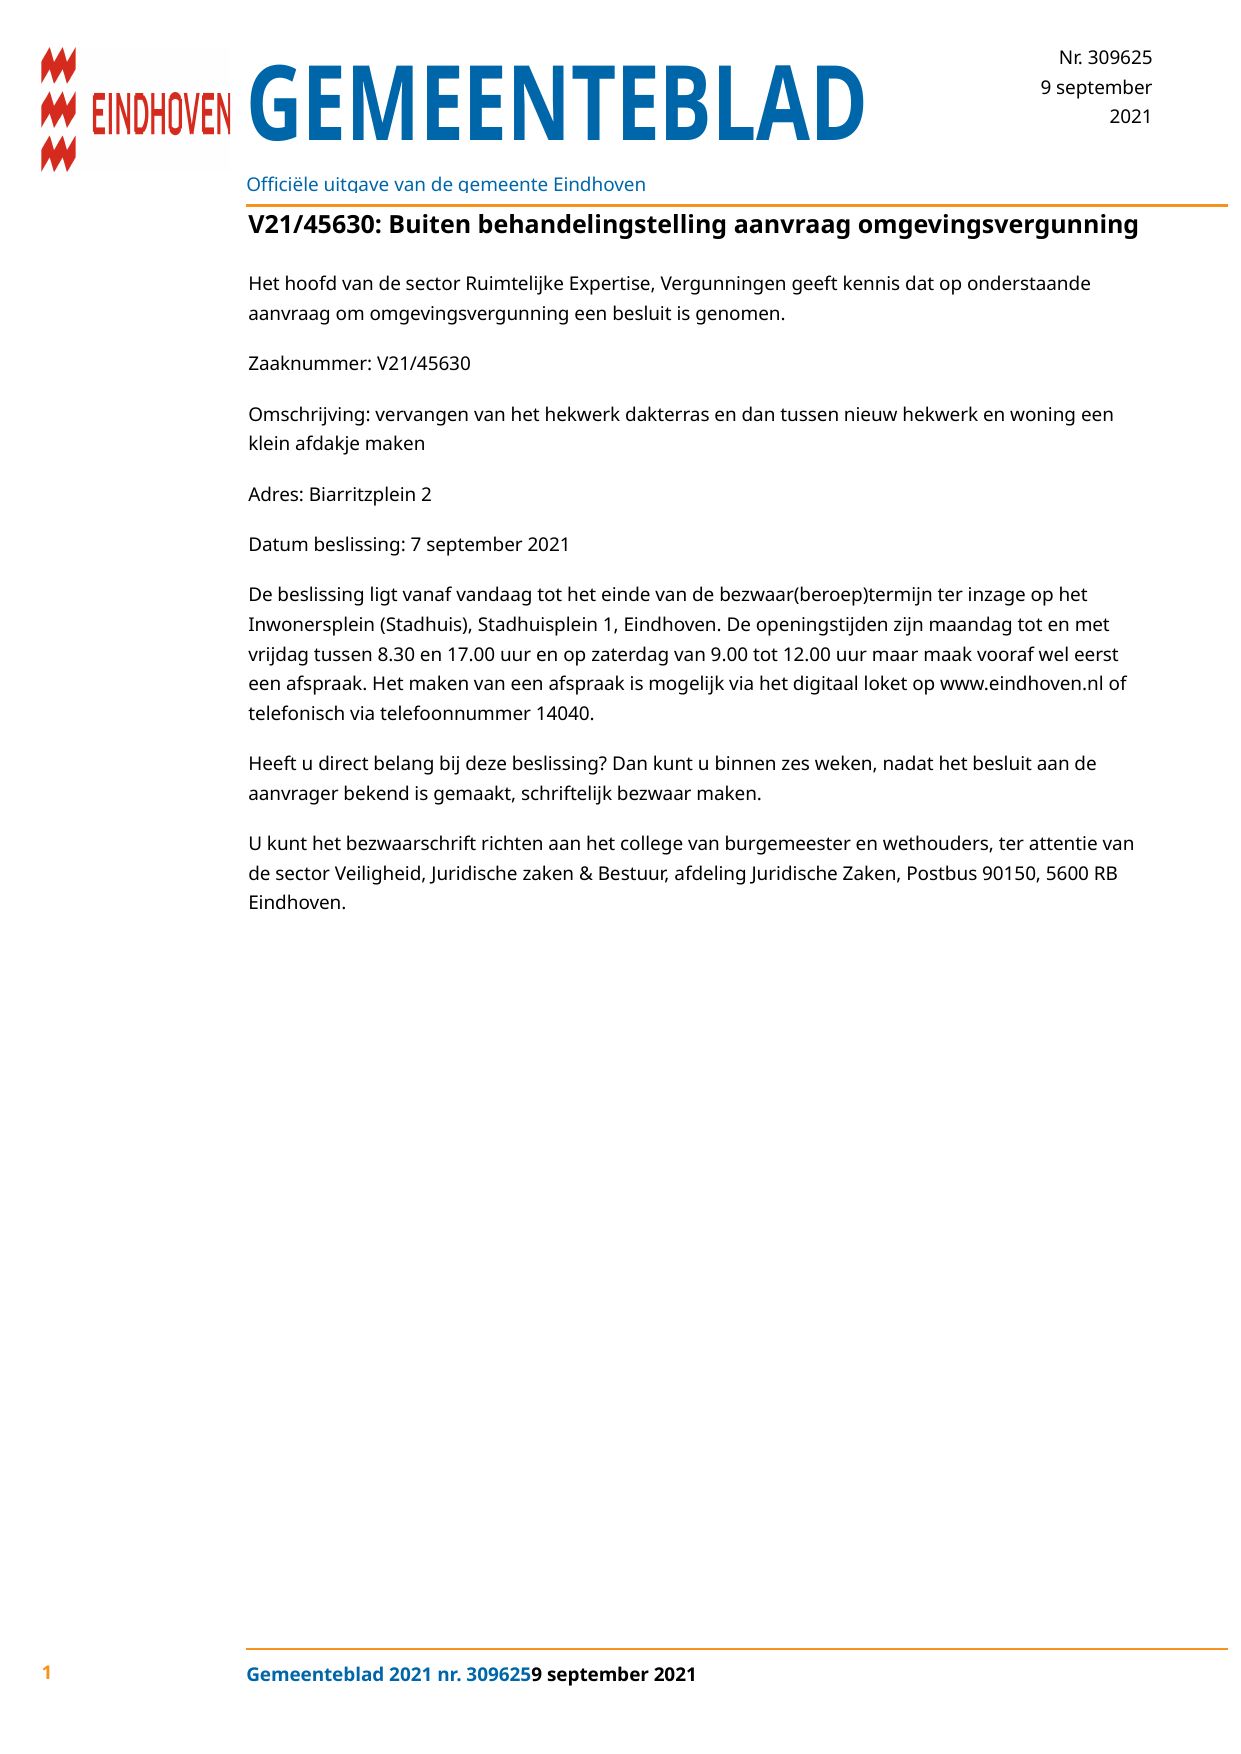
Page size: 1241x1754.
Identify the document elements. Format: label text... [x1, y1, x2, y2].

text Het hoofd van de sector Ruimtelijke Expertise, Vergunningen geeft kennis dat op onderstaande aanvraag om omgevingsvergunning een besluit is genomen. [248, 270, 1152, 326]
text De beslissing ligt vanaf vandaag tot het einde van de bezwaar(beroep)termijn ter inzage op het Inwonersplein (Stadhuis), Stadhuisplein 1, Eindhoven. De openingstijden zijn maandag tot en met vrijdag tussen 8.30 en 17.00 uur en op zaterdag van 9.00 tot 12.00 uur maar maak vooraf wel eerst een afspraak. Het maken van een afspraak is mogelijk via het digitaal loket op www.eindhoven.nl of telefonisch via telefoonnummer 14040. [248, 582, 1152, 726]
text Omschrijving: vervangen van het hekwerk dakterras en dan tussen nieuw hekwerk en woning een klein afdakje maken [248, 401, 1152, 456]
text Datum beslissing: 7 september 2021 [248, 531, 1152, 557]
text Zaaknummer: V21/45630 [248, 350, 1152, 376]
text Adres: Biarritzplein 2 [248, 481, 1152, 506]
picture [41, 47, 231, 172]
text U kunt het bezwaarschrift richten aan het college van burgemeester en wethouders, ter attentie van de sector Veiligheid, Juridische zaken & Bestuur, afdeling Juridische Zaken, Postbus 90150, 5600 RB Eindhoven. [248, 830, 1152, 915]
text V21/45630: Buiten behandelingstelling aanvraag omgevingsvergunning [248, 207, 1152, 241]
text Heeft u direct belang bij deze beslissing? Dan kunt u binnen zes weken, nadat het besluit aan de aanvrager bekend is gemaakt, schriftelijk bezwaar maken. [248, 750, 1152, 806]
